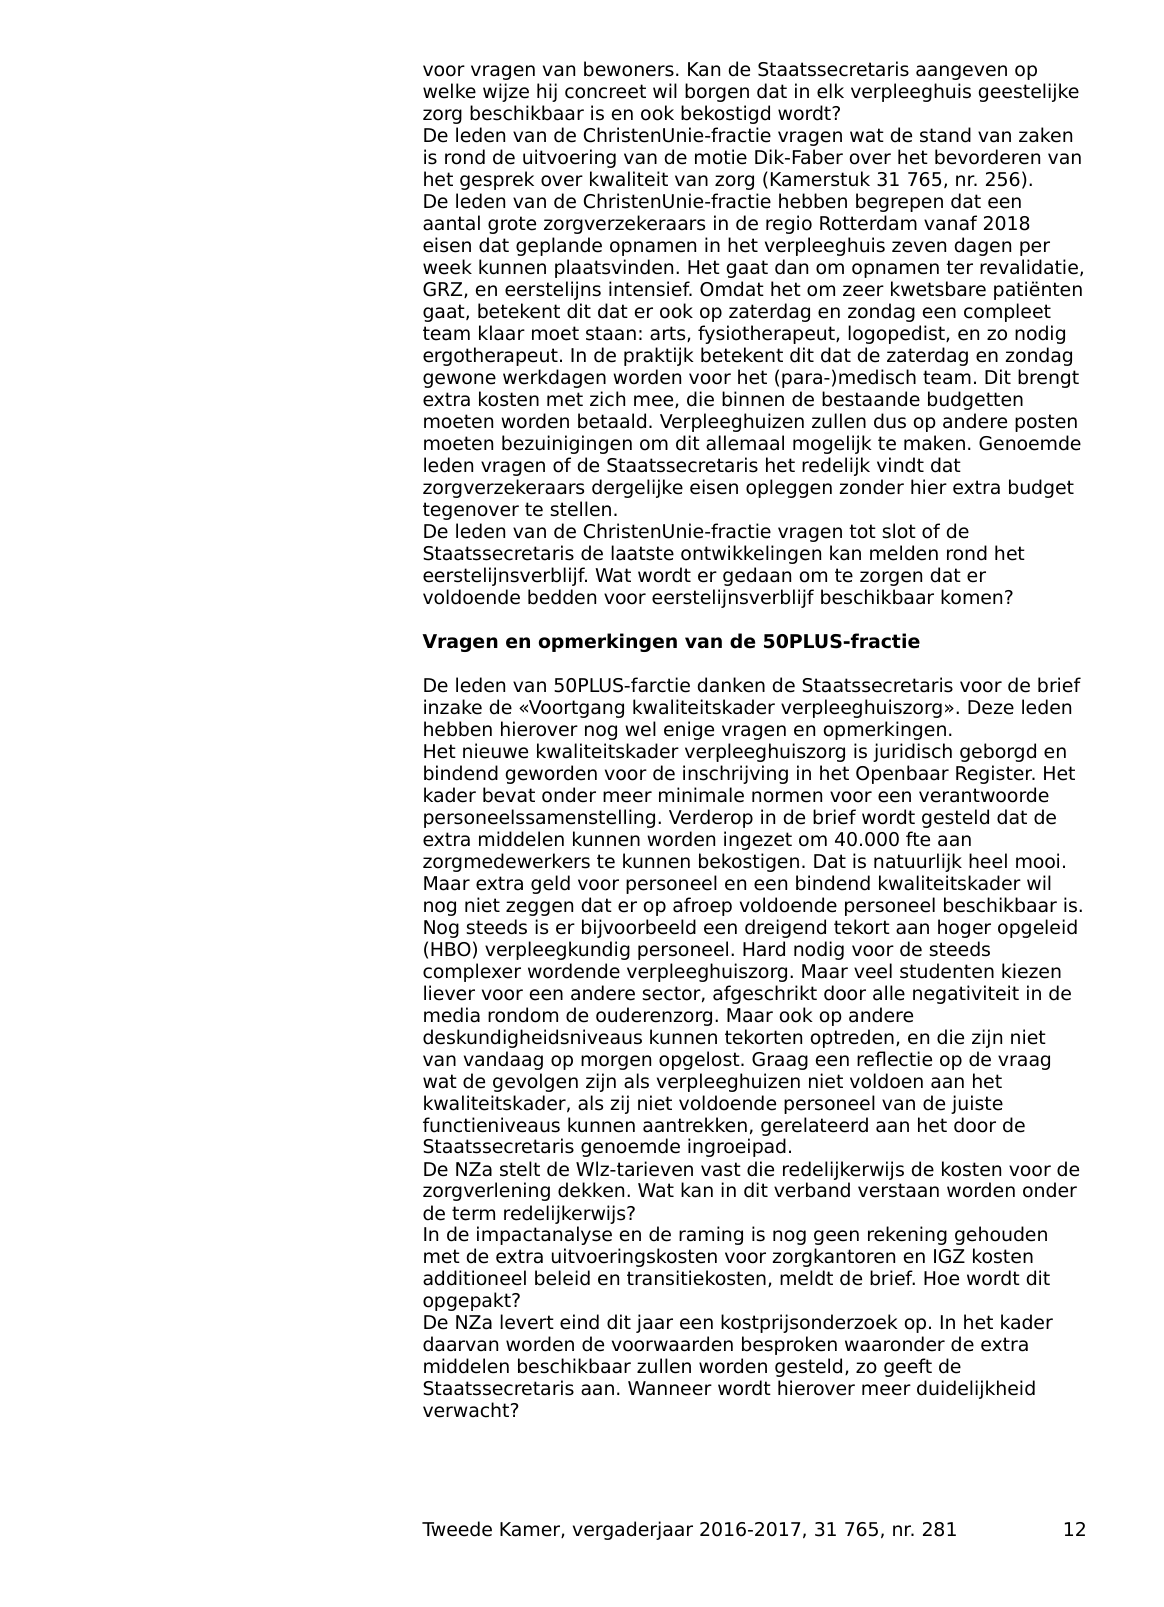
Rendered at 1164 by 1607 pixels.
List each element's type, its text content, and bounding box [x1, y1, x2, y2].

text In de impactanalyse en de raming is nog geen rekening gehouden met de extra uitvoeringskosten voor zorgkantoren en IGZ kosten additioneel beleid en transitiekosten, meldt de brief. Hoe wordt dit opgepakt? [422, 1224, 1087, 1312]
text De leden van de ChristenUnie-fractie vragen wat de stand van zaken is rond de uitvoering van de motie Dik-Faber over het bevorderen van het gesprek over kwaliteit van zorg (Kamerstuk 31 765, nr. 256). [422, 125, 1087, 191]
text voor vragen van bewoners. Kan de Staatssecretaris aangeven op welke wijze hij concreet wil borgen dat in elk verpleeghuis geestelijke zorg beschikbaar is en ook bekostigd wordt? [422, 59, 1087, 125]
subtitle Vragen en opmerkingen van de 50PLUS-fractie [422, 631, 1087, 653]
text De leden van 50PLUS-farctie danken de Staatssecretaris voor de brief inzake de «Voortgang kwaliteitskader verpleeghuiszorg». Deze leden hebben hierover nog wel enige vragen en opmerkingen. [422, 675, 1087, 741]
text De NZa levert eind dit jaar een kostprijsonderzoek op. In het kader daarvan worden de voorwaarden besproken waaronder de extra middelen beschikbaar zullen worden gesteld, zo geeft de Staatssecretaris aan. Wanneer wordt hierover meer duidelijkheid verwacht? [422, 1312, 1087, 1422]
text De leden van de ChristenUnie-fractie vragen tot slot of de Staatssecretaris de laatste ontwikkelingen kan melden rond het eerstelijnsverblijf. Wat wordt er gedaan om te zorgen dat er voldoende bedden voor eerstelijnsverblijf beschikbaar komen? [422, 521, 1087, 608]
text De leden van de ChristenUnie-fractie hebben begrepen dat een aantal grote zorgverzekeraars in de regio Rotterdam vanaf 2018 eisen dat geplande opnamen in het verpleeghuis zeven dagen per week kunnen plaatsvinden. Het gaat dan om opnamen ter revalidatie, GRZ, en eerstelijns intensief. Omdat het om zeer kwetsbare patiënten gaat, betekent dit dat er ook op zaterdag en zondag een compleet team klaar moet staan: arts, fysiotherapeut, logopedist, en zo nodig ergotherapeut. In de praktijk betekent dit dat de zaterdag en zondag gewone werkdagen worden voor het (para-)medisch team. Dit brengt extra kosten met zich mee, die binnen de bestaande budgetten moeten worden betaald. Verpleeghuizen zullen dus op andere posten moeten bezuinigingen om dit allemaal mogelijk te maken. Genoemde leden vragen of de Staatssecretaris het redelijk vindt dat zorgverzekeraars dergelijke eisen opleggen zonder hier extra budget tegenover te stellen. [422, 191, 1087, 521]
text De NZa stelt de Wlz-tarieven vast die redelijkerwijs de kosten voor de zorgverlening dekken. Wat kan in dit verband verstaan worden onder de term redelijkerwijs? [422, 1158, 1087, 1224]
text Het nieuwe kwaliteitskader verpleeghuiszorg is juridisch geborgd en bindend geworden voor de inschrijving in het Openbaar Register. Het kader bevat onder meer minimale normen voor een verantwoorde personeelssamenstelling. Verderop in de brief wordt gesteld dat de extra middelen kunnen worden ingezet om 40.000 fte aan zorgmedewerkers te kunnen bekostigen. Dat is natuurlijk heel mooi. Maar extra geld voor personeel en een bindend kwaliteitskader wil nog niet zeggen dat er op afroep voldoende personeel beschikbaar is. Nog steeds is er bijvoorbeeld een dreigend tekort aan hoger opgeleid (HBO) verpleegkundig personeel. Hard nodig voor de steeds complexer wordende verpleeghuiszorg. Maar veel studenten kiezen liever voor een andere sector, afgeschrikt door alle negativiteit in de media rondom de ouderenzorg. Maar ook op andere deskundigheidsniveaus kunnen tekorten optreden, en die zijn niet van vandaag op morgen opgelost. Graag een reflectie op de vraag wat de gevolgen zijn als verpleeghuizen niet voldoen aan het kwaliteitskader, als zij niet voldoende personeel van de juiste functieniveaus kunnen aantrekken, gerelateerd aan het door de Staatssecretaris genoemde ingroeipad. [422, 741, 1087, 1158]
